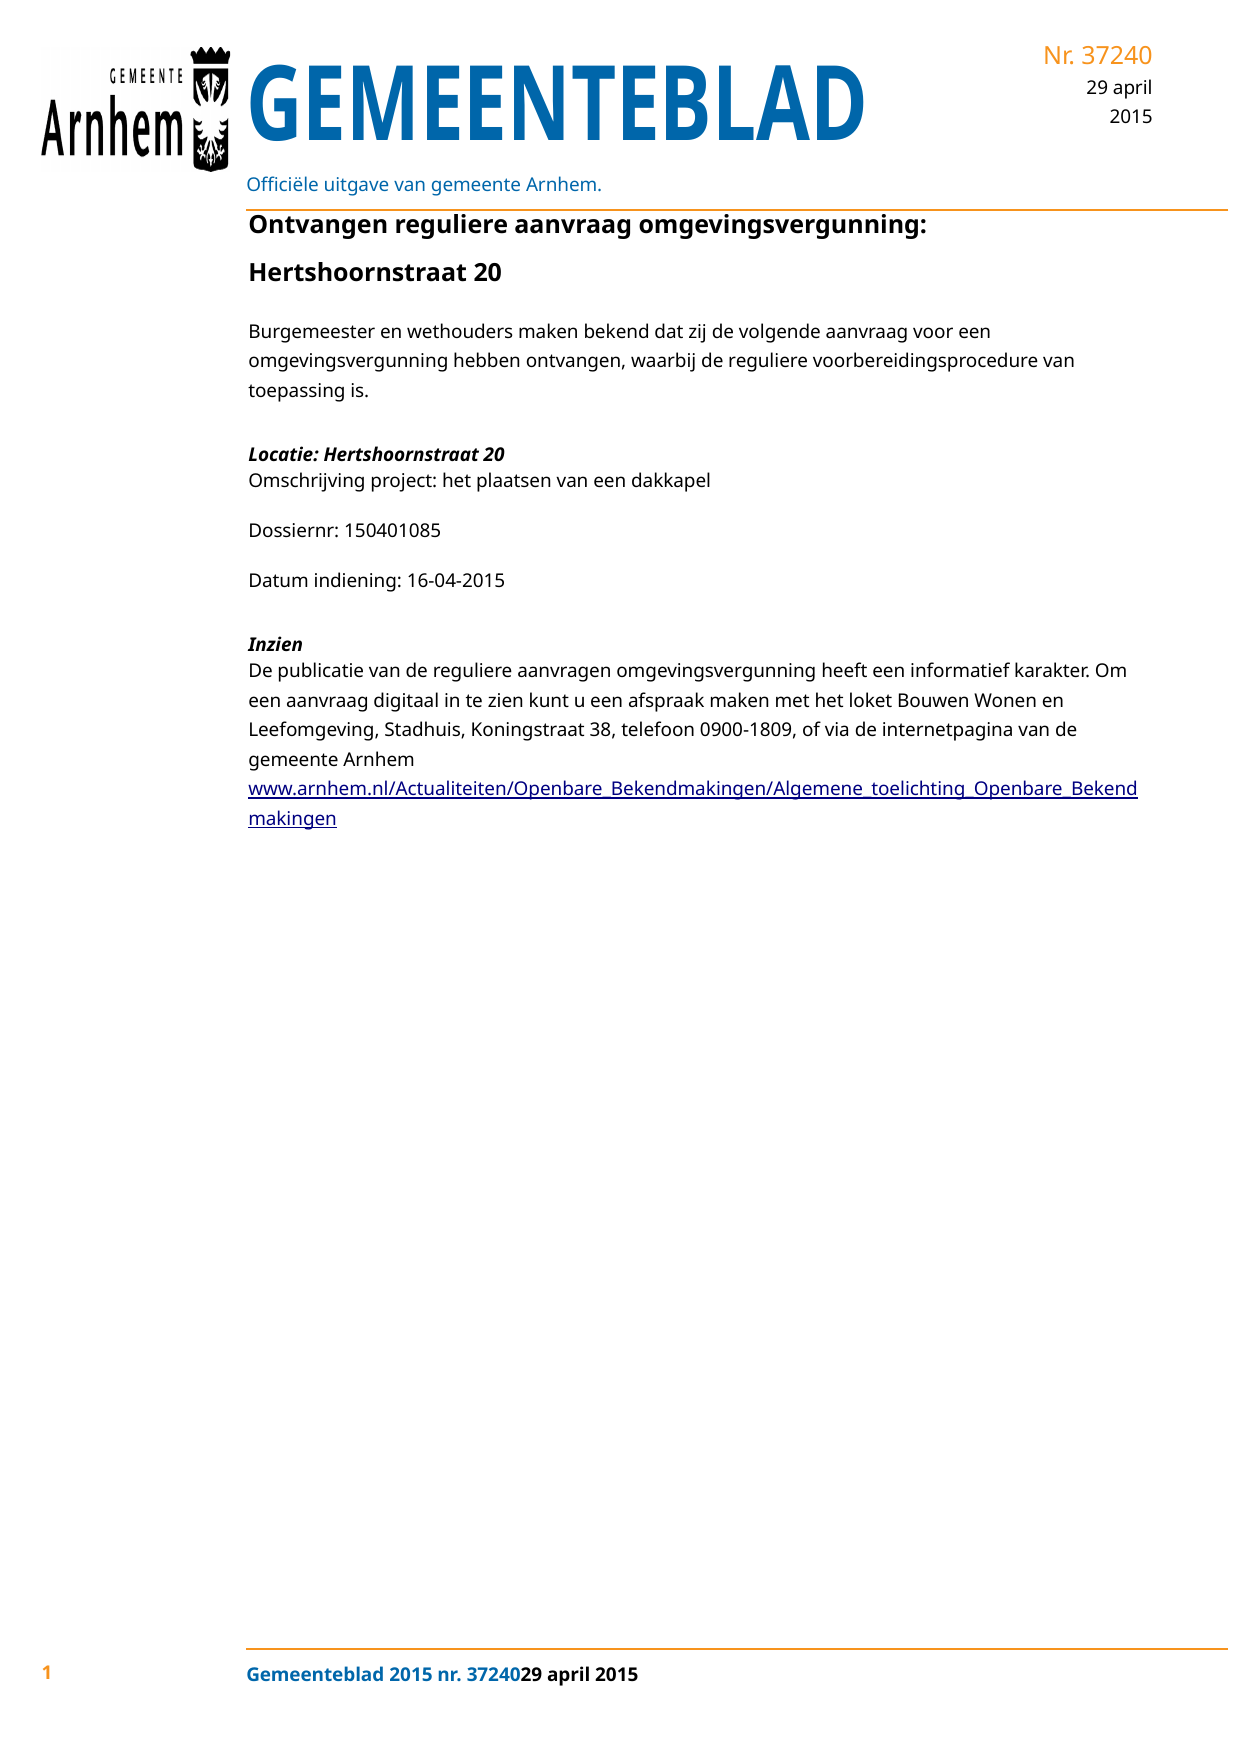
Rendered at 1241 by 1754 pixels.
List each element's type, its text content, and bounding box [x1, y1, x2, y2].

text De publicatie van de reguliere aanvragen omgevingsvergunning heeft een informatief karakter. Om een aanvraag digitaal in te zien kunt u een afspraak maken met het loket Bouwen Wonen en Leefomgeving, Stadhuis, Koningstraat 38, telefoon 0900-1809, of via de internetpagina van de gemeente Arnhem www.arnhem.nl/Actualiteiten/Openbare_Bekendmakingen/Algemene_toelichting_Openbare_Bekendmakingen [248, 657, 1152, 831]
picture [41, 47, 231, 172]
text Burgemeester en wethouders maken bekend dat zij de volgende aanvraag voor een omgevingsvergunning hebben ontvangen, waarbij de reguliere voorbereidingsprocedure van toepassing is. [248, 318, 1152, 403]
text Ontvangen reguliere aanvraag omgevingsvergunning: Hertshoornstraat 20 [248, 211, 1152, 288]
text Inzien [248, 632, 1152, 657]
text Dossiernr: 150401085 [248, 517, 1152, 543]
text Omschrijving project: het plaatsen van een dakkapel [248, 467, 1152, 492]
text Locatie: Hertshoornstraat 20 [248, 441, 1152, 467]
text Datum indiening: 16-04-2015 [248, 568, 1152, 593]
